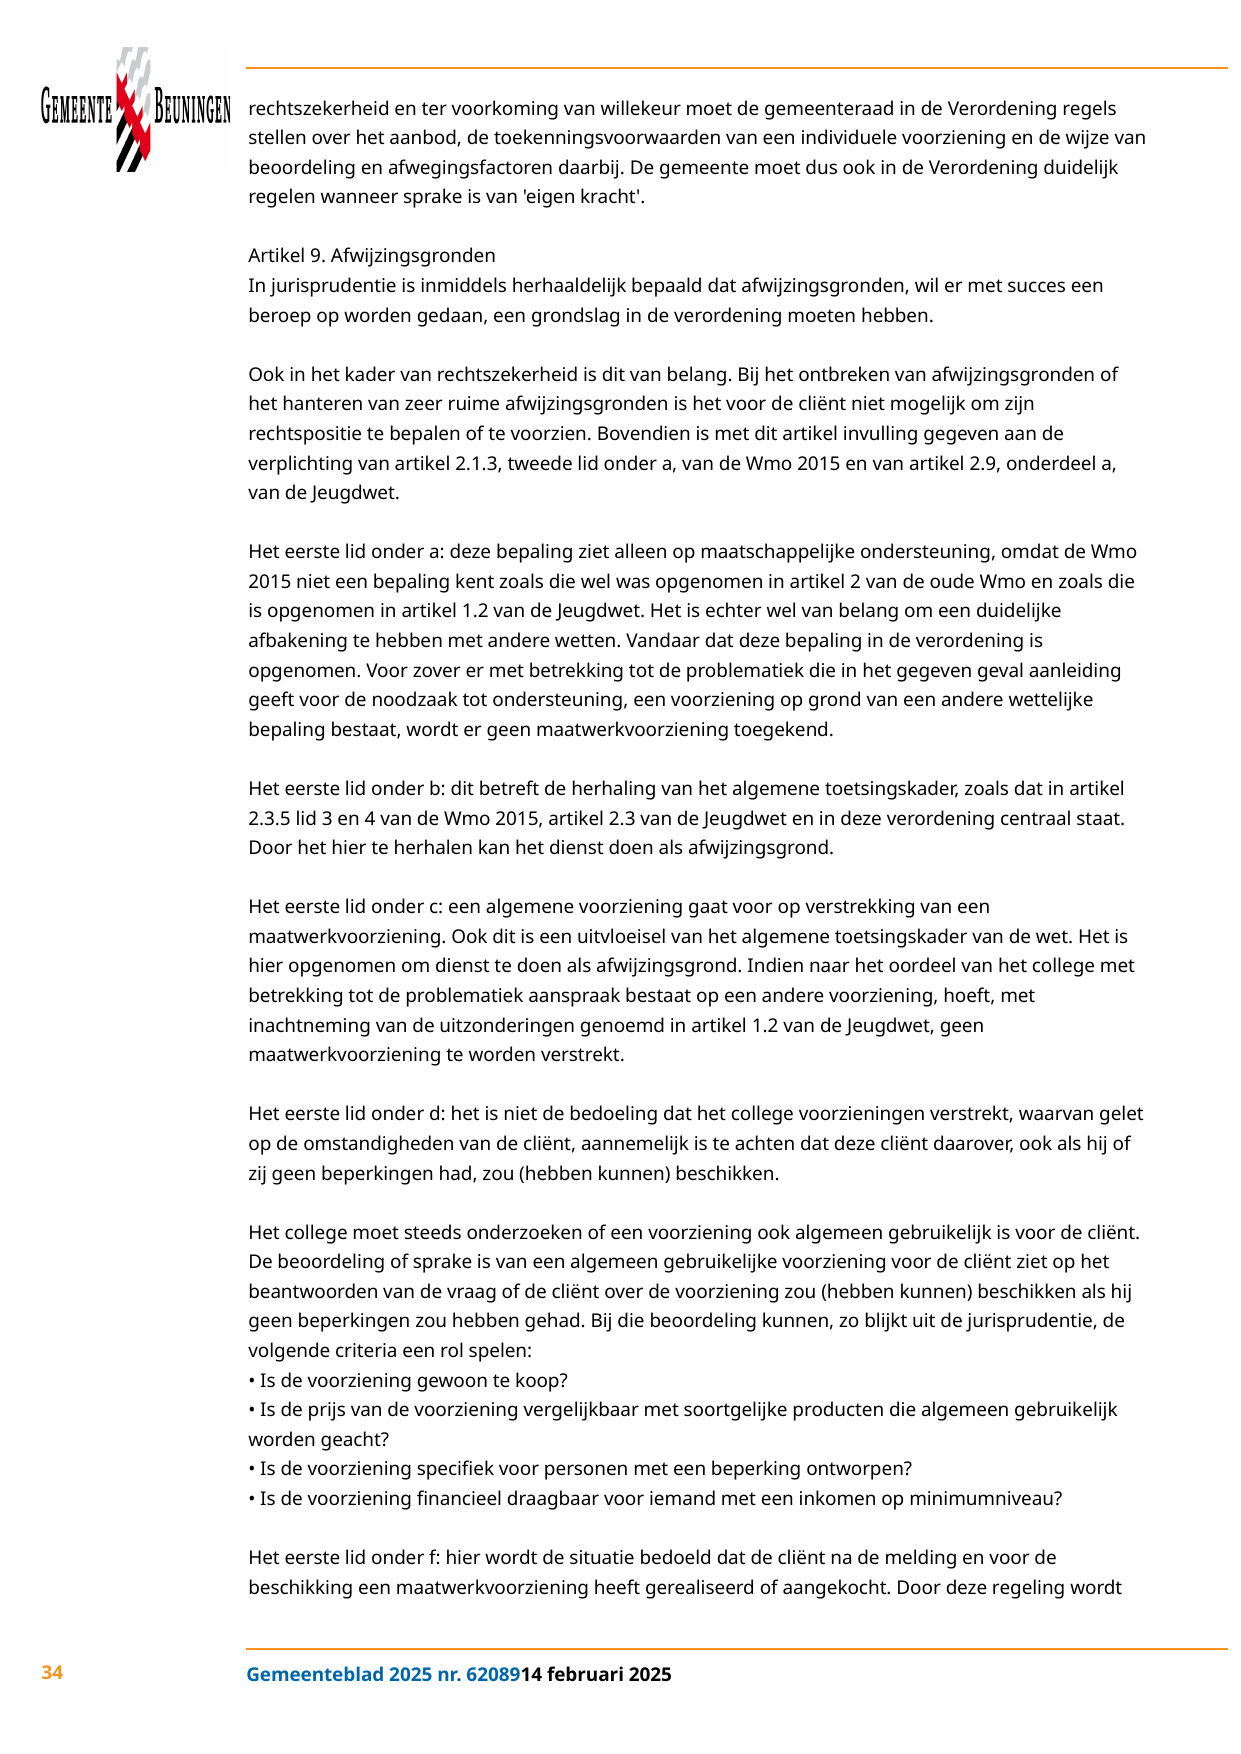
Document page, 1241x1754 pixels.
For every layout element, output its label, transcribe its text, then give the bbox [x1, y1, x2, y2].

text • Is de voorziening financieel draagbaar voor iemand met een inkomen op minimumniveau? [248, 1485, 1152, 1511]
text Het eerste lid onder d: het is niet de bedoeling dat het college voorzieningen verstrekt, waarvan gelet op de omstandigheden van de cliënt, aannemelijk is te achten dat deze cliënt daarover, ook als hij of zij geen beperkingen had, zou (hebben kunnen) beschikken. [248, 1101, 1152, 1186]
text Het college moet steeds onderzoeken of een voorziening ook algemeen gebruikelijk is voor de cliënt. De beoordeling of sprake is van een algemeen gebruikelijke voorziening voor de cliënt ziet op het beantwoorden van de vraag of de cliënt over de voorziening zou (hebben kunnen) beschikken als hij geen beperkingen zou hebben gehad. Bij die beoordeling kunnen, zo blijkt uit de jurisprudentie, de volgende criteria een rol spelen: [248, 1219, 1152, 1363]
text Het eerste lid onder a: deze bepaling ziet alleen op maatschappelijke ondersteuning, omdat de Wmo 2015 niet een bepaling kent zoals die wel was opgenomen in artikel 2 van de oude Wmo en zoals die is opgenomen in artikel 1.2 van de Jeugdwet. Het is echter wel van belang om een duidelijke afbakening te hebben met andere wetten. Vandaar dat deze bepaling in de verordening is opgenomen. Voor zover er met betrekking tot de problematiek die in het gegeven geval aanleiding geeft voor de noodzaak tot ondersteuning, een voorziening op grond van een andere wettelijke bepaling bestaat, wordt er geen maatwerkvoorziening toegekend. [248, 538, 1152, 742]
text Het eerste lid onder f: hier wordt de situatie bedoeld dat de cliënt na de melding en voor de beschikking een maatwerkvoorziening heeft gerealiseerd of aangekocht. Door deze regeling wordt [248, 1544, 1152, 1600]
text Het eerste lid onder b: dit betreft de herhaling van het algemene toetsingskader, zoals dat in artikel 2.3.5 lid 3 en 4 van de Wmo 2015, artikel 2.3 van de Jeugdwet en in deze verordening centraal staat. Door het hier te herhalen kan het dienst doen als afwijzingsgrond. [248, 775, 1152, 860]
text Artikel 9. Afwijzingsgronden [248, 243, 1152, 268]
text In jurisprudentie is inmiddels herhaaldelijk bepaald dat afwijzingsgronden, wil er met succes een beroep op worden gedaan, een grondslag in de verordening moeten hebben. [248, 272, 1152, 328]
text Ook in het kader van rechtszekerheid is dit van belang. Bij het ontbreken van afwijzingsgronden of het hanteren van zeer ruime afwijzingsgronden is het voor de cliënt niet mogelijk om zijn rechtspositie te bepalen of te voorzien. Bovendien is met dit artikel invulling gegeven aan de verplichting van artikel 2.1.3, tweede lid onder a, van de Wmo 2015 en van artikel 2.9, onderdeel a, van de Jeugdwet. [248, 361, 1152, 505]
text • Is de prijs van de voorziening vergelijkbaar met soortgelijke producten die algemeen gebruikelijk worden geacht? [248, 1396, 1152, 1452]
text • Is de voorziening specifiek voor personen met een beperking ontworpen? [248, 1456, 1152, 1481]
text rechtszekerheid en ter voorkoming van willekeur moet de gemeenteraad in de Verordening regels stellen over het aanbod, de toekenningsvoorwaarden van een individuele voorziening en de wijze van beoordeling en afwegingsfactoren daarbij. De gemeente moet dus ook in de Verordening duidelijk regelen wanneer sprake is van 'eigen kracht'. [248, 95, 1152, 209]
text Het eerste lid onder c: een algemene voorziening gaat voor op verstrekking van een maatwerkvoorziening. Ook dit is een uitvloeisel van het algemene toetsingskader van de wet. Het is hier opgenomen om dienst te doen als afwijzingsgrond. Indien naar het oordeel van het college met betrekking tot de problematiek aanspraak bestaat op een andere voorziening, hoeft, met inachtneming van de uitzonderingen genoemd in artikel 1.2 van de Jeugdwet, geen maatwerkvoorziening te worden verstrekt. [248, 893, 1152, 1067]
text • Is de voorziening gewoon te koop? [248, 1367, 1152, 1393]
picture [41, 47, 231, 172]
